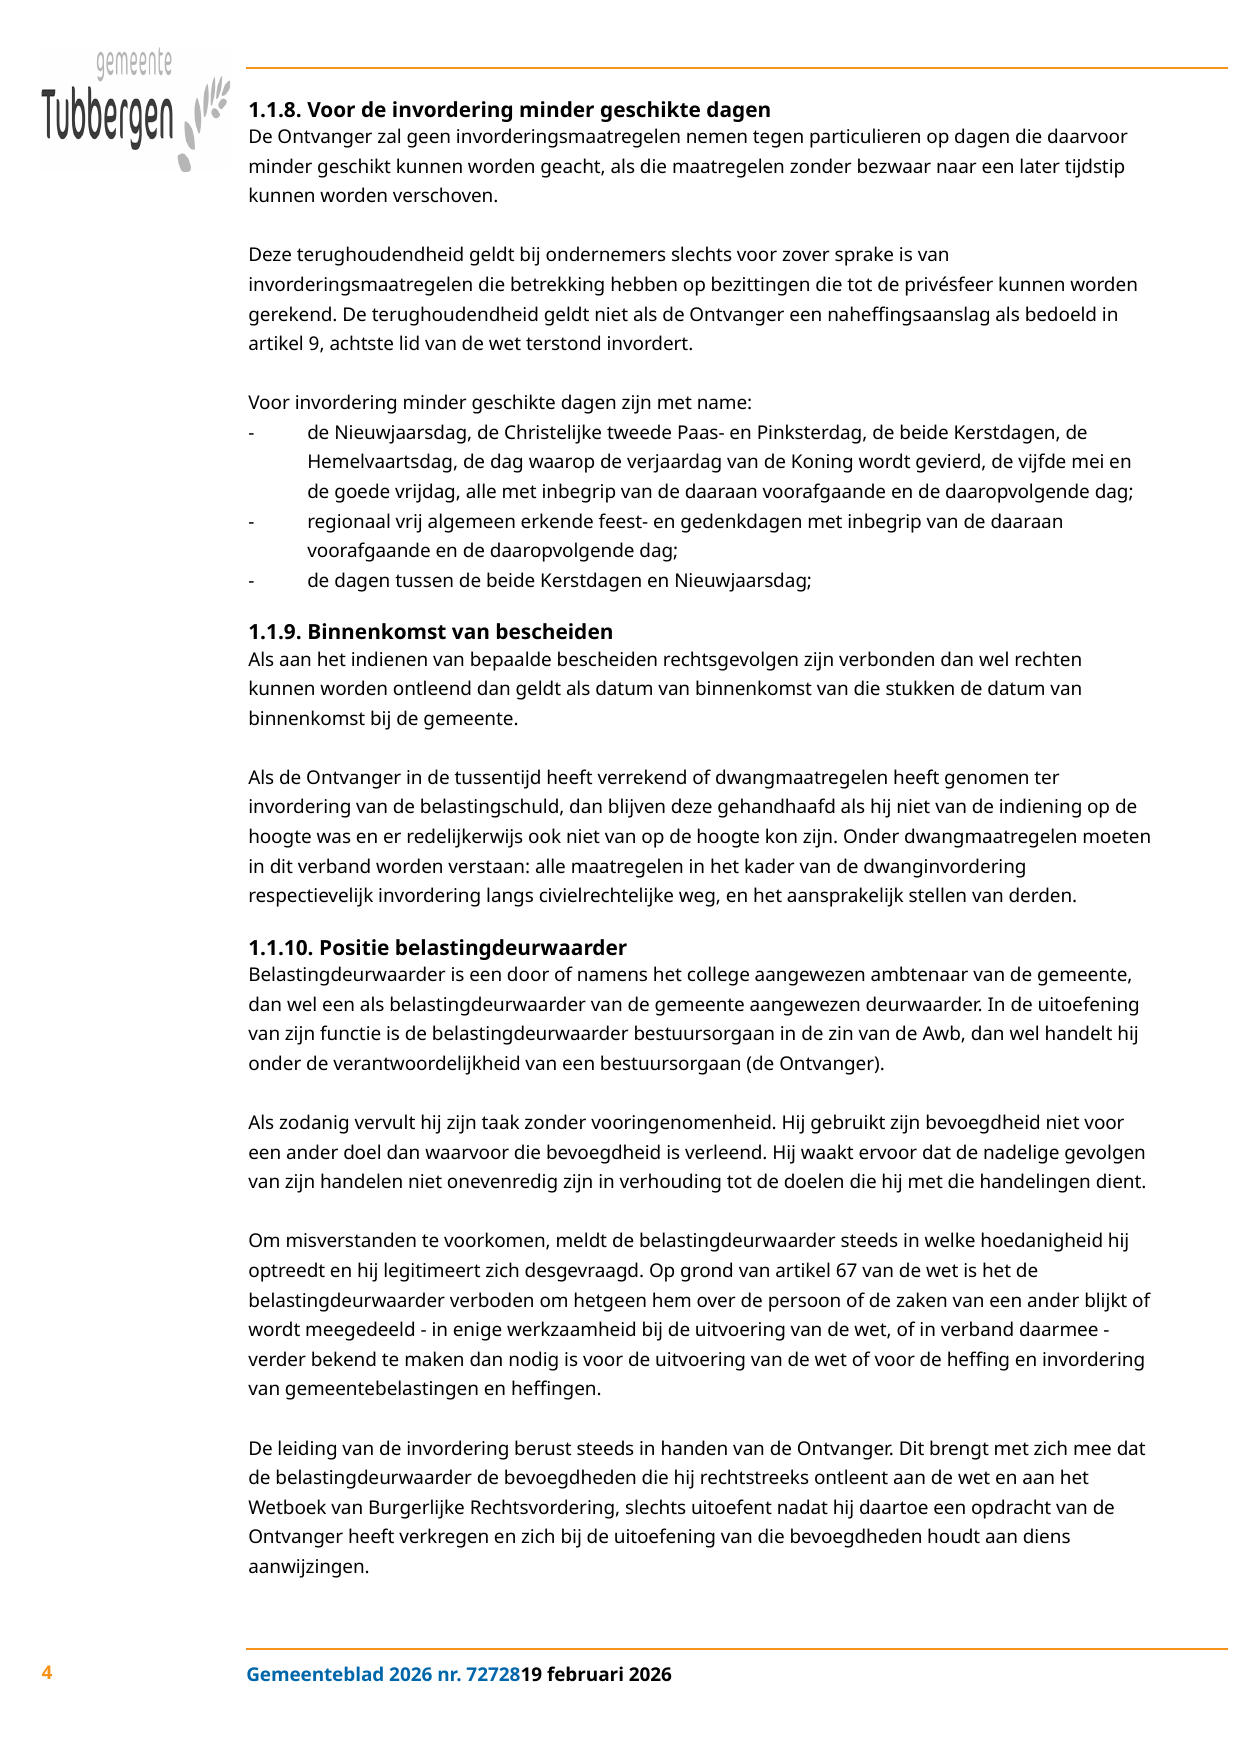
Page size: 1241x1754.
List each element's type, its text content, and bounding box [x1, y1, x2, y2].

text De leiding van de invordering berust steeds in handen van de Ontvanger. Dit brengt met zich mee dat de belastingdeurwaarder de bevoegdheden die hij rechtstreeks ontleent aan de wet en aan het Wetboek van Burgerlijke Rechtsvordering, slechts uitoefent nadat hij daartoe een opdracht van de Ontvanger heeft verkregen en zich bij de uitoefening van die bevoegdheden houdt aan diens aanwijzingen. [248, 1435, 1152, 1579]
text Als zodanig vervult hij zijn taak zonder vooringenomenheid. Hij gebruikt zijn bevoegdheid niet voor een ander doel dan waarvoor die bevoegdheid is verleend. Hij waakt ervoor dat de nadelige gevolgen van zijn handelen niet onevenredig zijn in verhouding tot de doelen die hij met die handelingen dient. [248, 1109, 1152, 1194]
text 1.1.10. Positie belastingdeurwaarder [248, 933, 1152, 961]
text Belastingdeurwaarder is een door of namens het college aangewezen ambtenaar van de gemeente, dan wel een als belastingdeurwaarder van de gemeente aangewezen deurwaarder. In de uitoefening van zijn functie is de belastingdeurwaarder bestuursorgaan in de zin van de Awb, dan wel handelt hij onder de verantwoordelijkheid van een bestuursorgaan (de Ontvanger). [248, 961, 1152, 1076]
text Voor invordering minder geschikte dagen zijn met name: [248, 389, 1152, 415]
picture [41, 47, 231, 172]
text Als de Ontvanger in de tussentijd heeft verrekend of dwangmaatregelen heeft genomen ter invordering van de belastingschuld, dan blijven deze gehandhaafd als hij niet van de indiening op de hoogte was en er redelijkerwijs ook niet van op de hoogte kon zijn. Onder dwangmaatregelen moeten in dit verband worden verstaan: alle maatregelen in het kader van de dwanginvordering respectievelijk invordering langs civielrechtelijke weg, en het aansprakelijk stellen van derden. [248, 764, 1152, 908]
list de dagen tussen de beide Kerstdagen en Nieuwjaarsdag; [248, 567, 1152, 593]
text De Ontvanger zal geen invorderingsmaatregelen nemen tegen particulieren op dagen die daarvoor minder geschikt kunnen worden geacht, als die maatregelen zonder bezwaar naar een later tijdstip kunnen worden verschoven. [248, 123, 1152, 208]
text Om misverstanden te voorkomen, meldt de belastingdeurwaarder steeds in welke hoedanigheid hij optreedt en hij legitimeert zich desgevraagd. Op grond van artikel 67 van de wet is het de belastingdeurwaarder verboden om hetgeen hem over de persoon of de zaken van een ander blijkt of wordt meegedeeld - in enige werkzaamheid bij de uitvoering van de wet, of in verband daarmee - verder bekend te maken dan nodig is voor de uitvoering van de wet of voor de heffing en invordering van gemeentebelastingen en heffingen. [248, 1228, 1152, 1401]
text Als aan het indienen van bepaalde bescheiden rechtsgevolgen zijn verbonden dan wel rechten kunnen worden ontleend dan geldt als datum van binnenkomst van die stukken de datum van binnenkomst bij de gemeente. [248, 646, 1152, 731]
list de Nieuwjaarsdag, de Christelijke tweede Paas- en Pinksterdag, de beide Kerstdagen, de Hemelvaartsdag, de dag waarop de verjaardag van de Koning wordt gevierd, de vijfde mei en de goede vrijdag, alle met inbegrip van de daaraan voorafgaande en de daaropvolgende dag; [248, 419, 1152, 504]
list regionaal vrij algemeen erkende feest- en gedenkdagen met inbegrip van de daaraan voorafgaande en de daaropvolgende dag; [248, 508, 1152, 563]
text 1.1.9. Binnenkomst van bescheiden [248, 617, 1152, 646]
text Deze terughoudendheid geldt bij ondernemers slechts voor zover sprake is van invorderingsmaatregelen die betrekking hebben op bezittingen die tot de privésfeer kunnen worden gerekend. De terughoudendheid geldt niet als de Ontvanger een naheffingsaanslag als bedoeld in artikel 9, achtste lid van de wet terstond invordert. [248, 242, 1152, 356]
text 1.1.8. Voor de invordering minder geschikte dagen [248, 95, 1152, 123]
